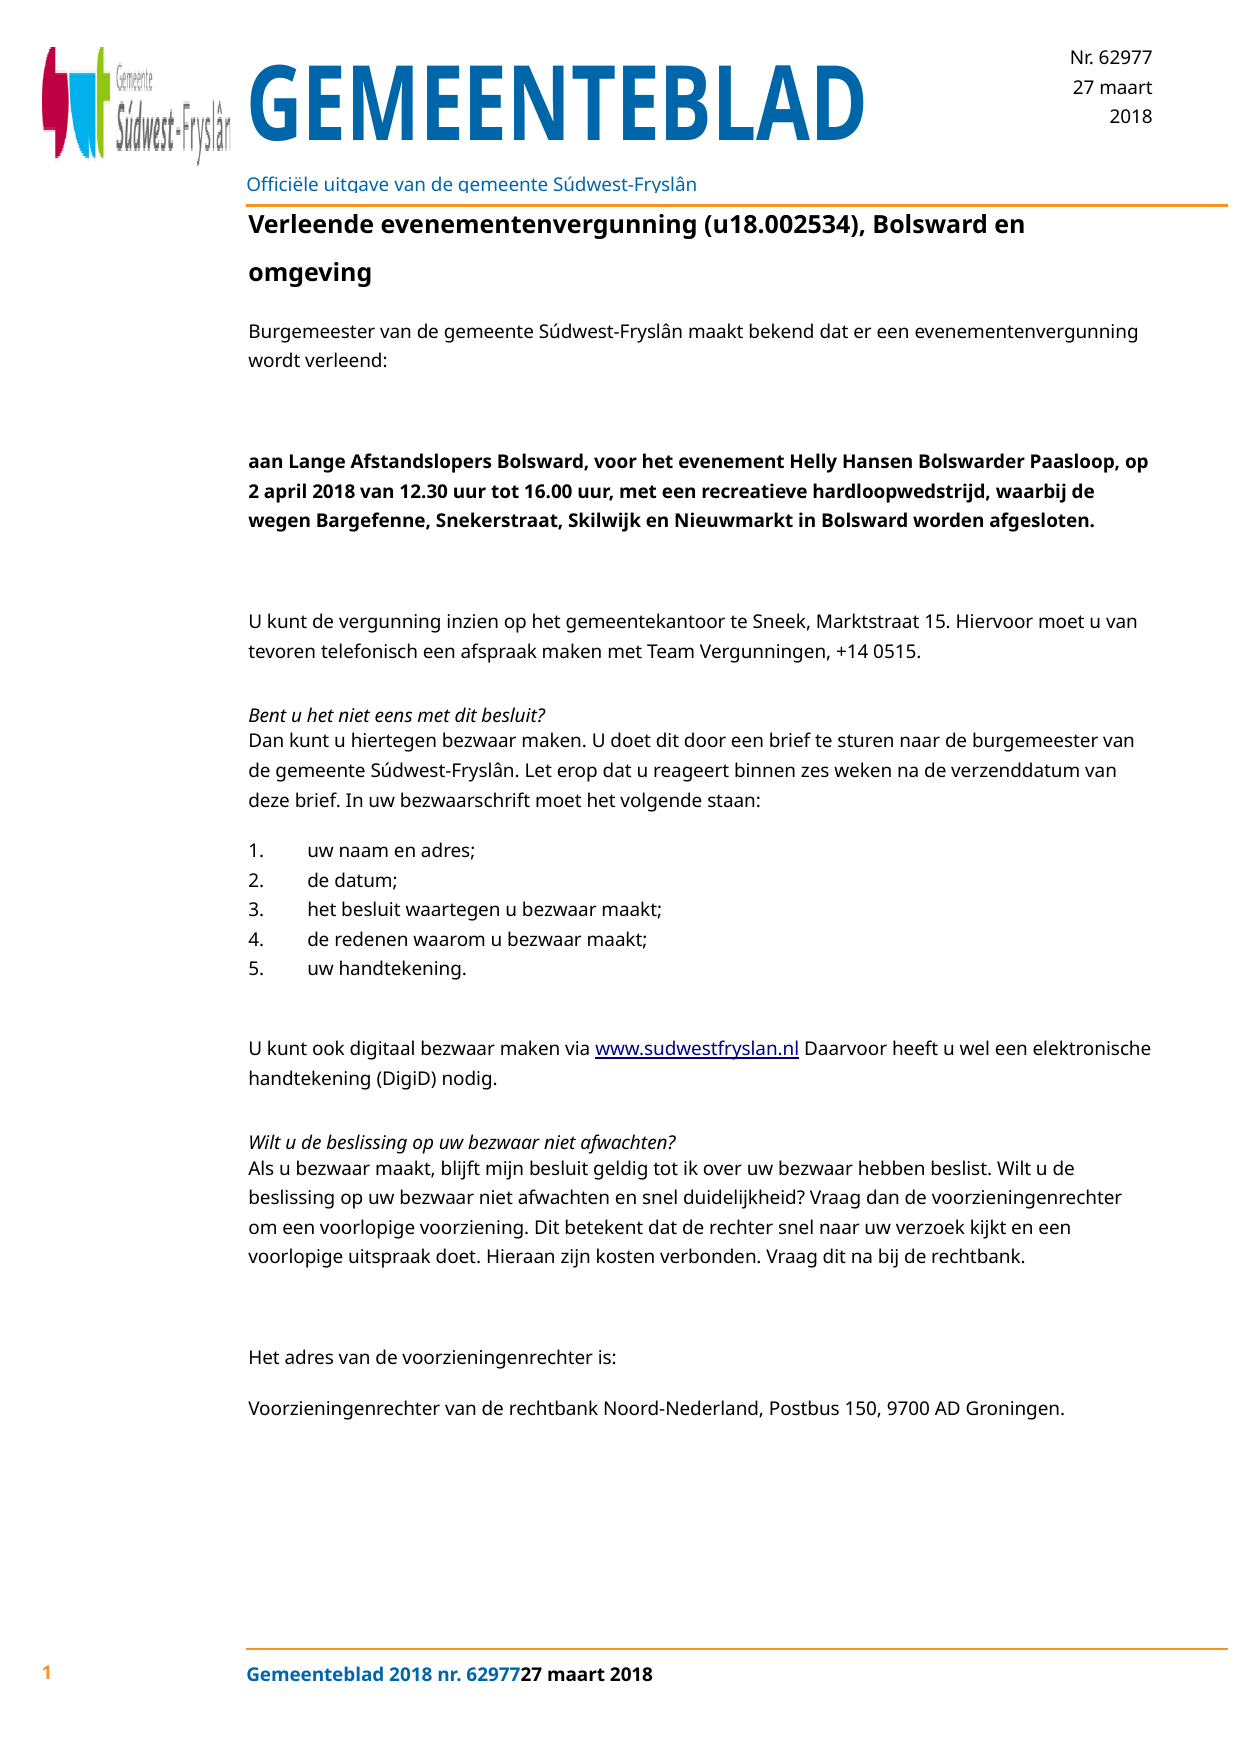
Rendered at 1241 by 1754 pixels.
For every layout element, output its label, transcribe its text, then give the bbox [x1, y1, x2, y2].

text aan Lange Afstandslopers Bolsward, voor het evenement Helly Hansen Bolswarder Paasloop, op 2 april 2018 van 12.30 uur tot 16.00 uur, met een recreatieve hardloopwedstrijd, waarbij de wegen Bargefenne, Snekerstraat, Skilwijk en Nieuwmarkt in Bolsward worden afgesloten. [248, 448, 1152, 533]
text Wilt u de beslissing op uw bezwaar niet afwachten? [248, 1129, 1152, 1155]
text Dan kunt u hiertegen bezwaar maken. U doet dit door een brief te sturen naar de burgemeester van de gemeente Súdwest-Fryslân. Let erop dat u reageert binnen zes weken na de verzenddatum van deze brief. In uw bezwaarschrift moet het volgende staan: [248, 728, 1152, 812]
text Voorzieningenrechter van de rechtbank Noord-Nederland, Postbus 150, 9700 AD Groningen. [248, 1395, 1152, 1421]
list uw naam en adres; [248, 837, 1152, 863]
text U kunt de vergunning inzien op het gemeentekantoor te Sneek, Marktstraat 15. Hiervoor moet u van tevoren telefonisch een afspraak maken met Team Vergunningen, +14 0515. [248, 608, 1152, 664]
text Als u bezwaar maakt, blijft mijn besluit geldig tot ik over uw bezwaar hebben beslist. Wilt u de beslissing op uw bezwaar niet afwachten en snel duidelijkheid? Vraag dan de voorzieningenrechter om een voorlopige voorziening. Dit betekent dat de rechter snel naar uw verzoek kijkt en een voorlopige uitspraak doet. Hieraan zijn kosten verbonden. Vraag dit na bij de rechtbank. [248, 1155, 1152, 1269]
picture [41, 47, 231, 172]
text Burgemeester van de gemeente Súdwest-Fryslân maakt bekend dat er een evenementenvergunning wordt verleend: [248, 318, 1152, 373]
list uw handtekening. [248, 956, 1152, 981]
list de datum; [248, 867, 1152, 892]
text Bent u het niet eens met dit besluit? [248, 702, 1152, 728]
text Het adres van de voorzieningenrechter is: [248, 1344, 1152, 1370]
list de redenen waarom u bezwaar maakt; [248, 926, 1152, 952]
list het besluit waartegen u bezwaar maakt; [248, 896, 1152, 922]
text U kunt ook digitaal bezwaar maken via www.sudwestfryslan.nl Daarvoor heeft u wel een elektronische handtekening (DigiD) nodig. [248, 1036, 1152, 1091]
text Verleende evenementenvergunning (u18.002534), Bolsward en omgeving [248, 207, 1152, 288]
